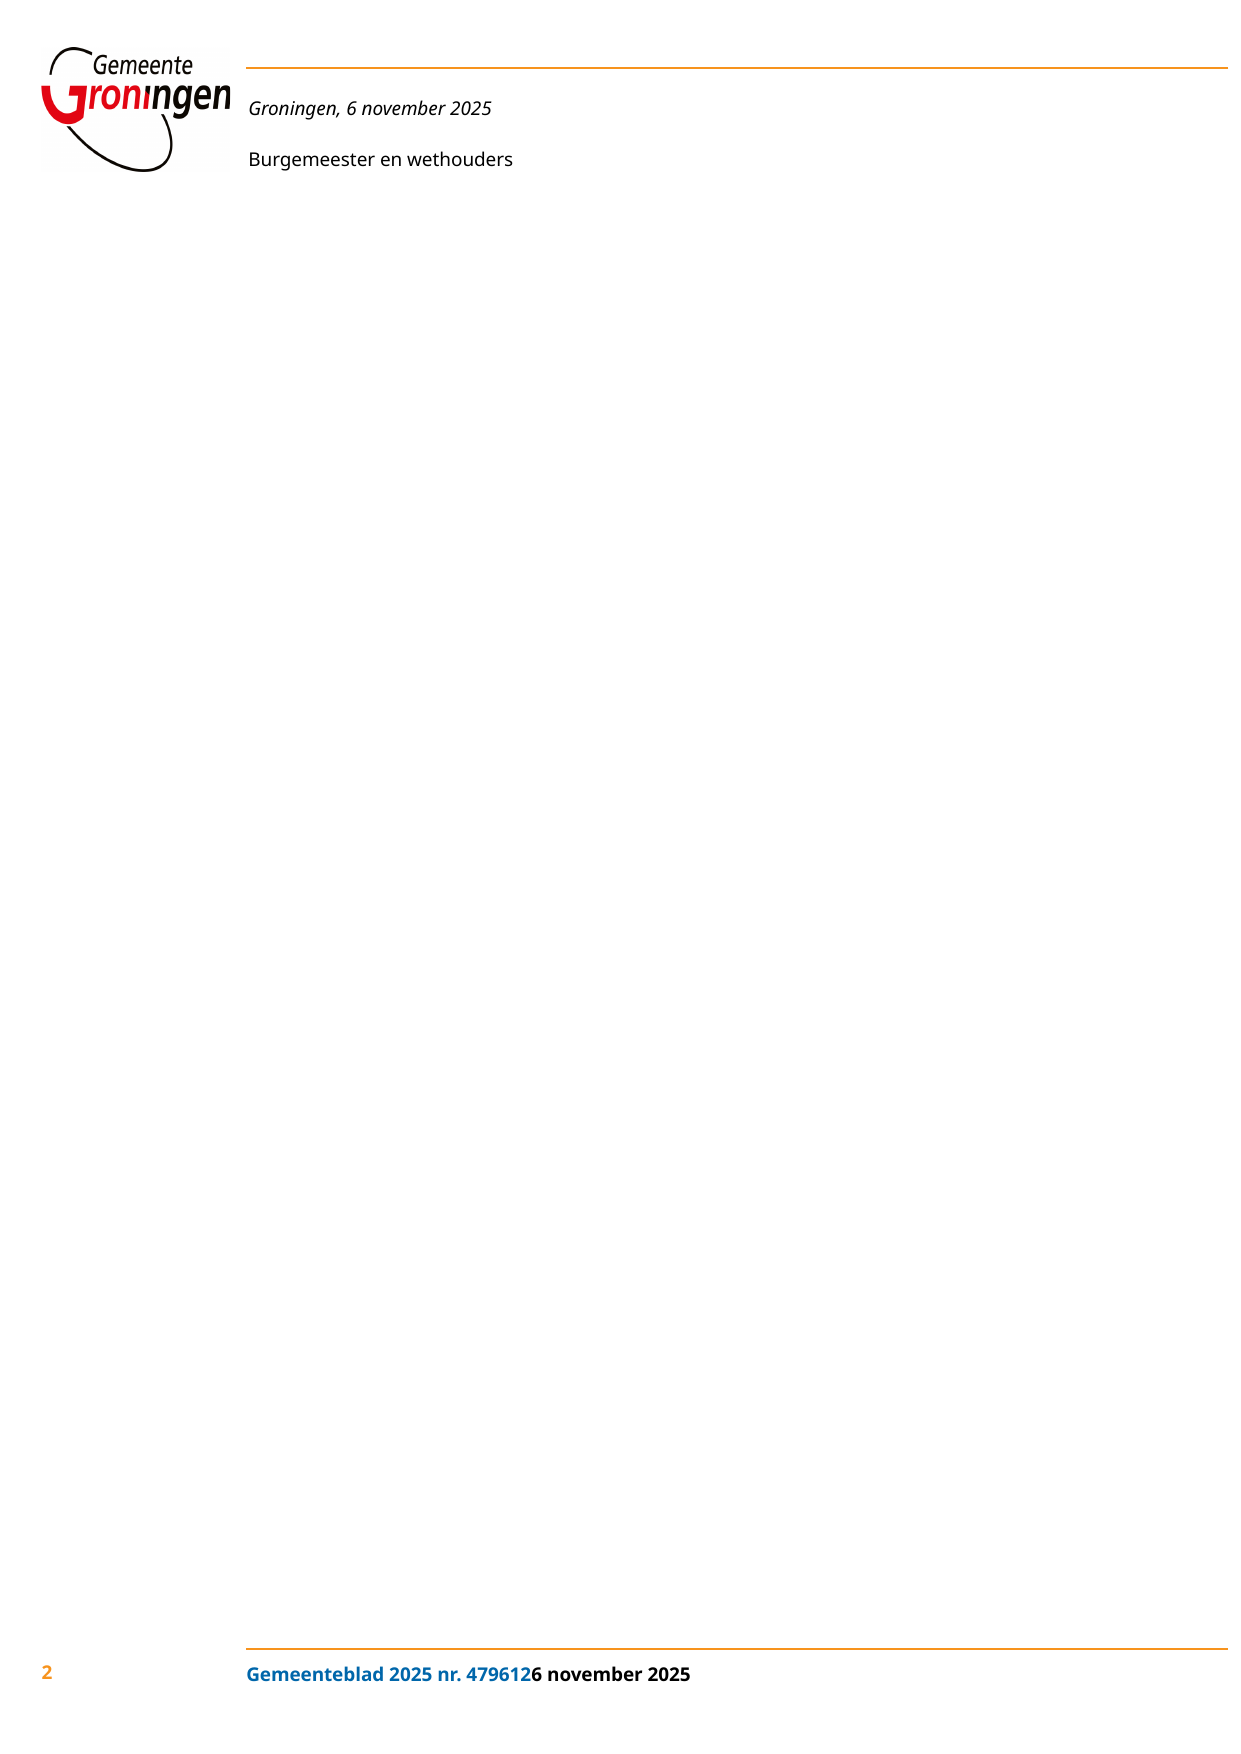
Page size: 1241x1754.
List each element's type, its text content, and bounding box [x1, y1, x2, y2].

text Burgemeester en wethouders [248, 146, 1152, 172]
text Groningen, 6 november 2025 [248, 95, 1152, 121]
picture [41, 47, 231, 172]
